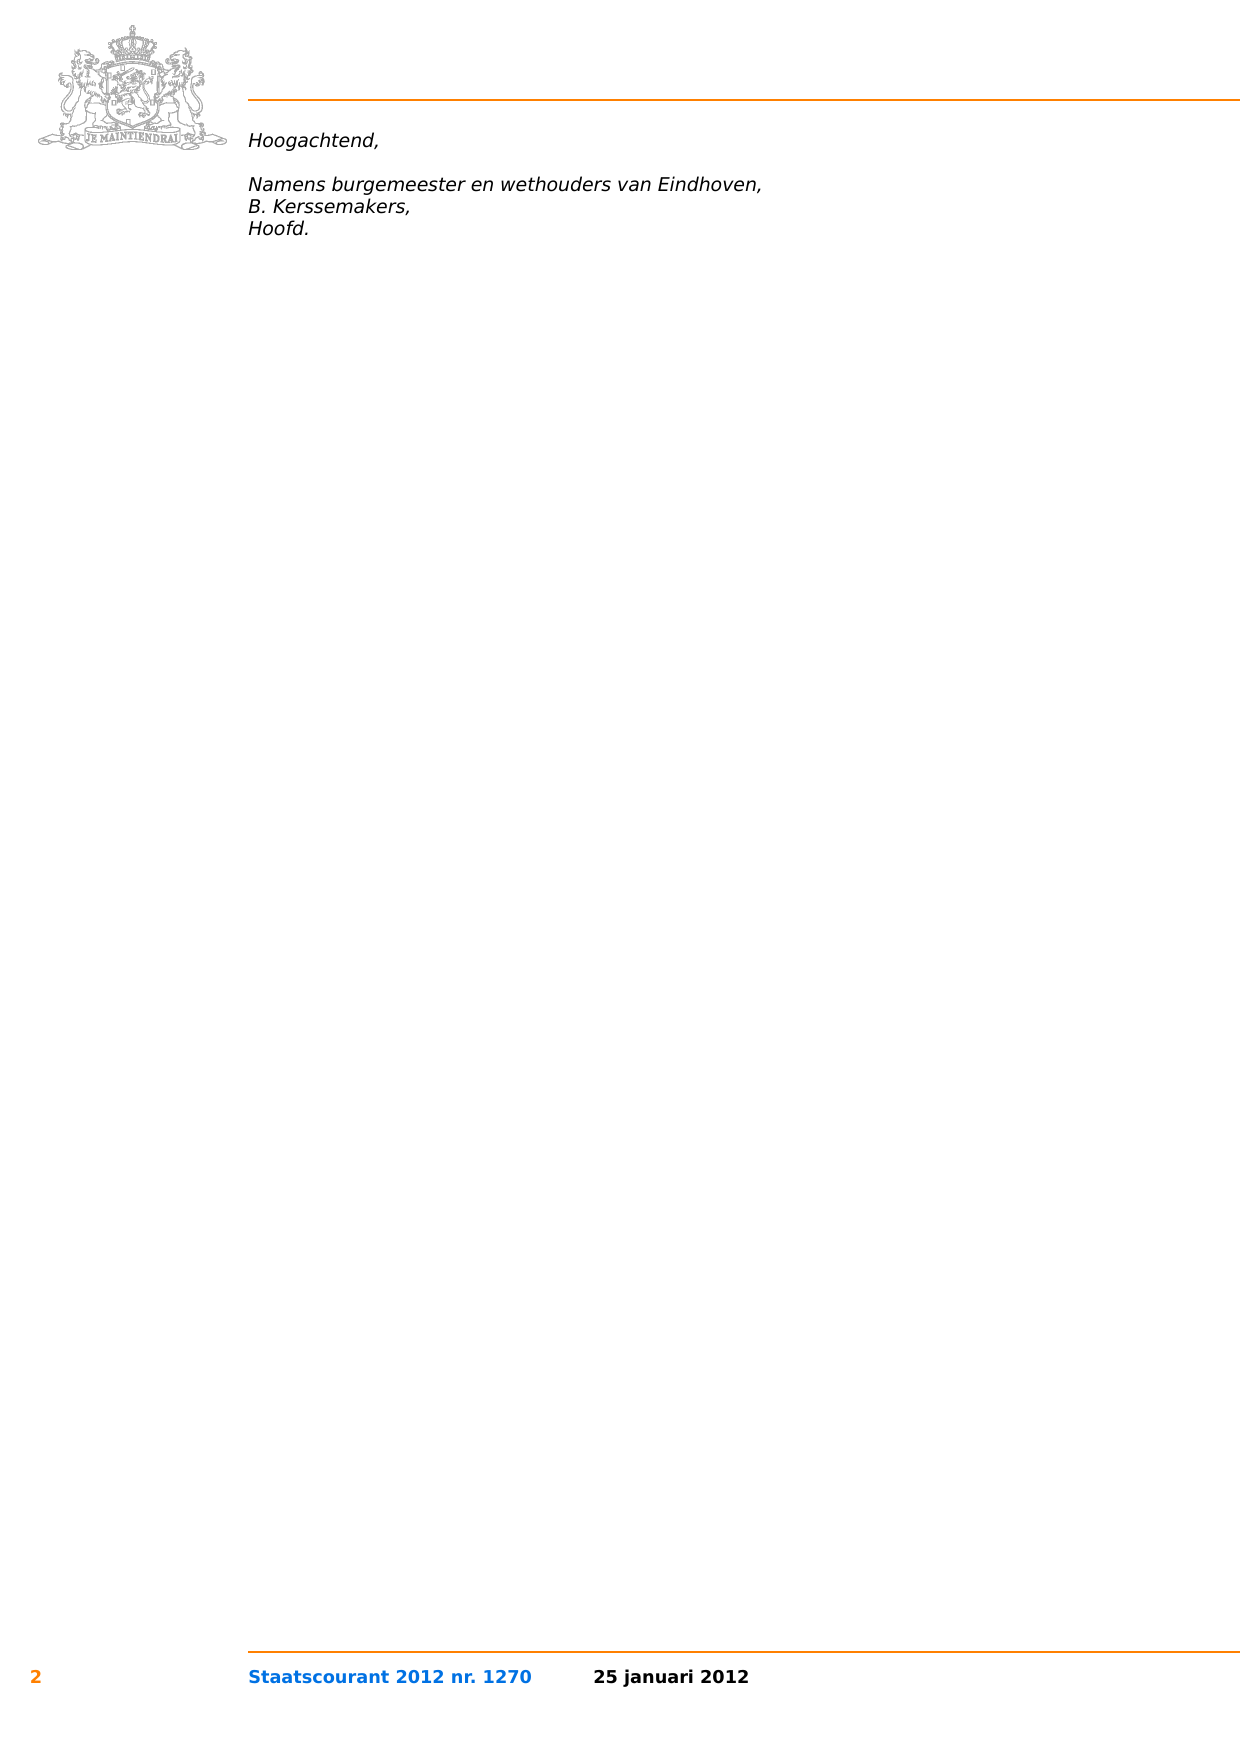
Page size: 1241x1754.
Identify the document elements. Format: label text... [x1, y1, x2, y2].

picture [38, 25, 227, 150]
text Hoogachtend, [248, 130, 1163, 152]
text Namens burgemeester en wethouders van Eindhoven, B. Kerssemakers, Hoofd. [248, 174, 1163, 240]
